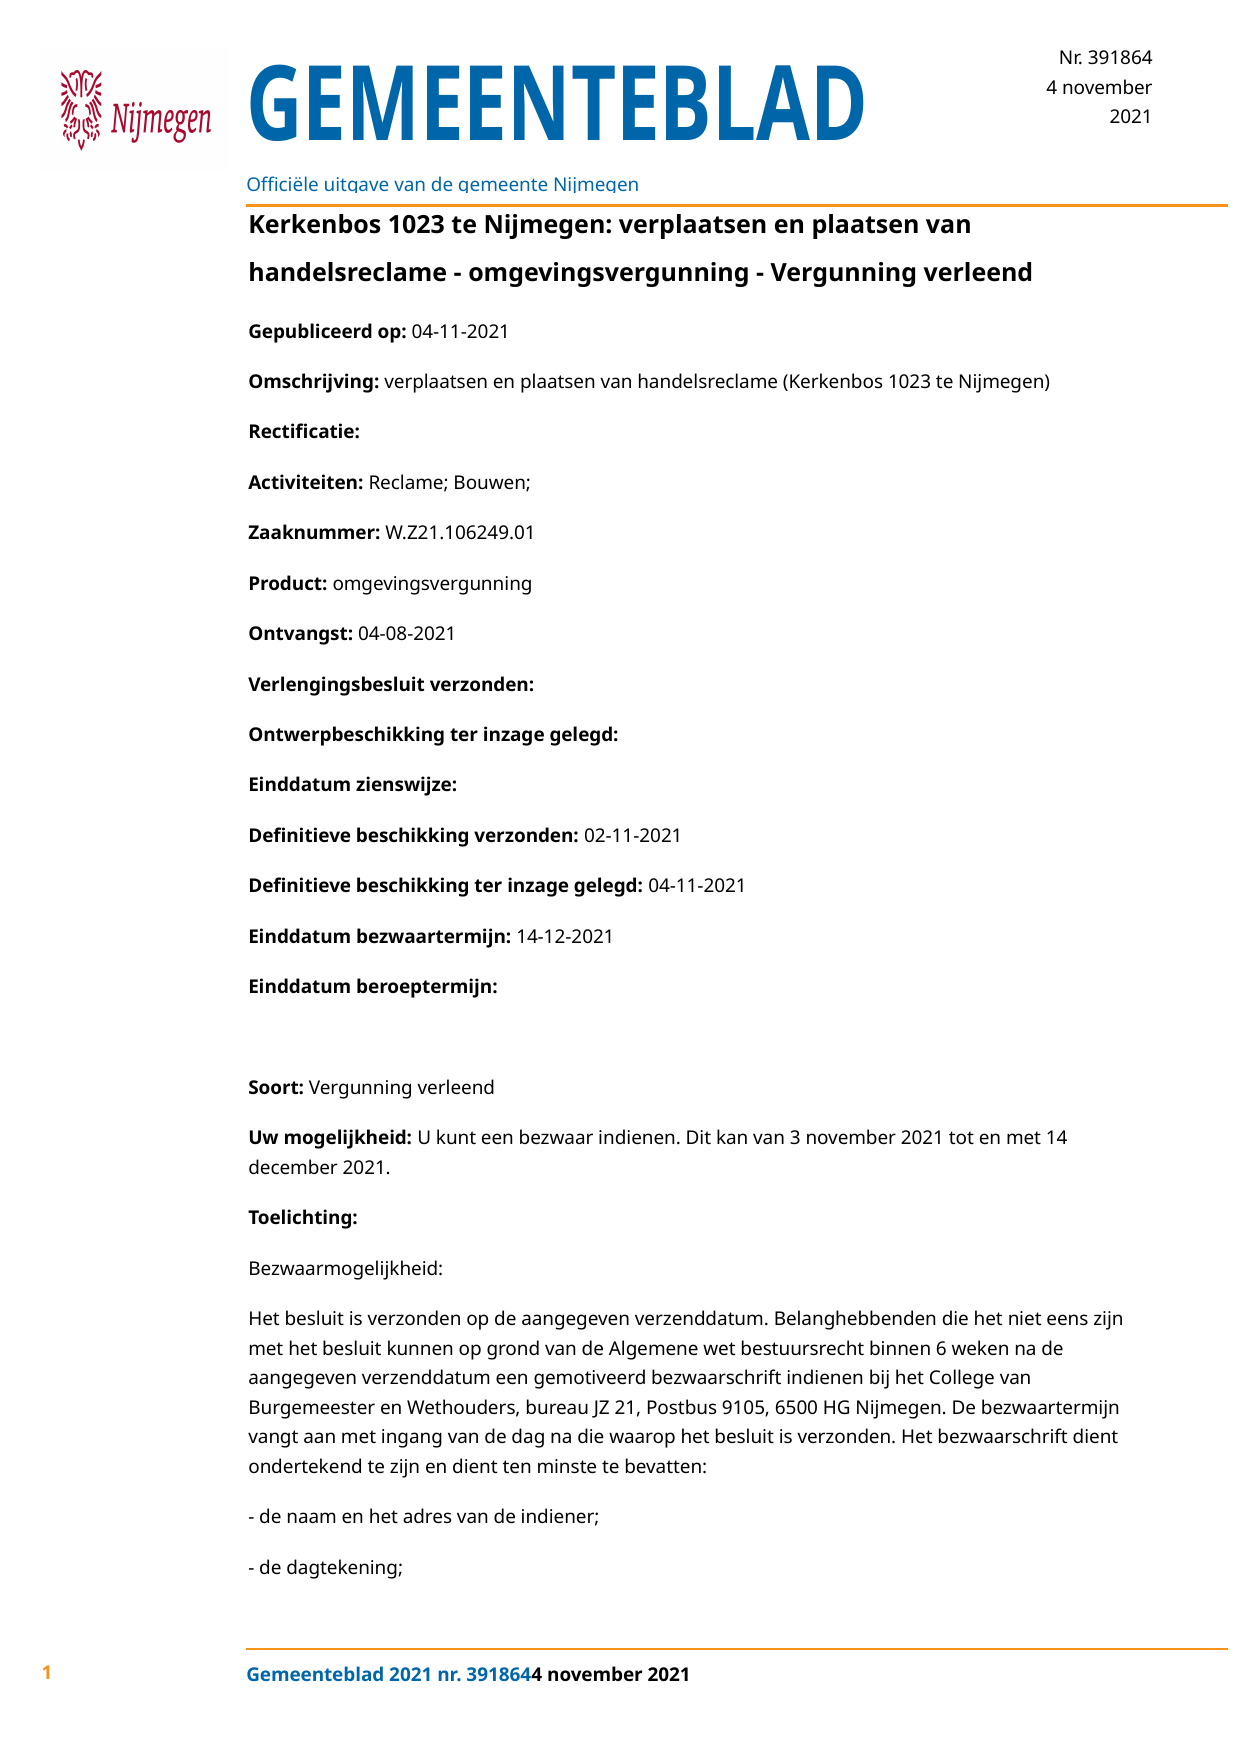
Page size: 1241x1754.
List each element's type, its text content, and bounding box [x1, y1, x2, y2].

text Soort: Vergunning verleend [248, 1074, 1152, 1100]
text Einddatum zienswijze: [248, 772, 1152, 797]
text Verlengingsbesluit verzonden: [248, 671, 1152, 697]
text Het besluit is verzonden op de aangegeven verzenddatum. Belanghebbenden die het niet eens zijn met het besluit kunnen op grond van de Algemene wet bestuursrecht binnen 6 weken na de aangegeven verzenddatum een gemotiveerd bezwaarschrift indienen bij het College van Burgemeester en Wethouders, bureau JZ 21, Postbus 9105, 6500 HG Nijmegen. De bezwaartermijn vangt aan met ingang van de dag na die waarop het besluit is verzonden. Het bezwaarschrift dient ondertekend te zijn en dient ten minste te bevatten: [248, 1305, 1152, 1479]
text Rectificatie: [248, 419, 1152, 444]
text Omschrijving: verplaatsen en plaatsen van handelsreclame (Kerkenbos 1023 te Nijmegen) [248, 368, 1152, 394]
text Zaaknummer: W.Z21.106249.01 [248, 519, 1152, 545]
text Definitieve beschikking ter inzage gelegd: 04-11-2021 [248, 872, 1152, 898]
text Gepubliceerd op: 04-11-2021 [248, 318, 1152, 344]
text Bezwaarmogelijkheid: [248, 1255, 1152, 1281]
text Ontwerpbeschikking ter inzage gelegd: [248, 721, 1152, 747]
text Definitieve beschikking verzonden: 02-11-2021 [248, 822, 1152, 848]
picture [41, 47, 231, 172]
text Uw mogelijkheid: U kunt een bezwaar indienen. Dit kan van 3 november 2021 tot en met 14 december 2021. [248, 1124, 1152, 1180]
text Ontvangst: 04-08-2021 [248, 620, 1152, 646]
text Kerkenbos 1023 te Nijmegen: verplaatsen en plaatsen van handelsreclame - omgevingsvergunning - Vergunning verleend [248, 207, 1152, 288]
text Toelichting: [248, 1204, 1152, 1230]
text Einddatum bezwaartermijn: 14-12-2021 [248, 923, 1152, 949]
text Activiteiten: Reclame; Bouwen; [248, 469, 1152, 495]
text Einddatum beroeptermijn: [248, 973, 1152, 999]
text - de naam en het adres van de indiener; [248, 1504, 1152, 1529]
text Product: omgevingsvergunning [248, 570, 1152, 596]
text - de dagtekening; [248, 1554, 1152, 1580]
